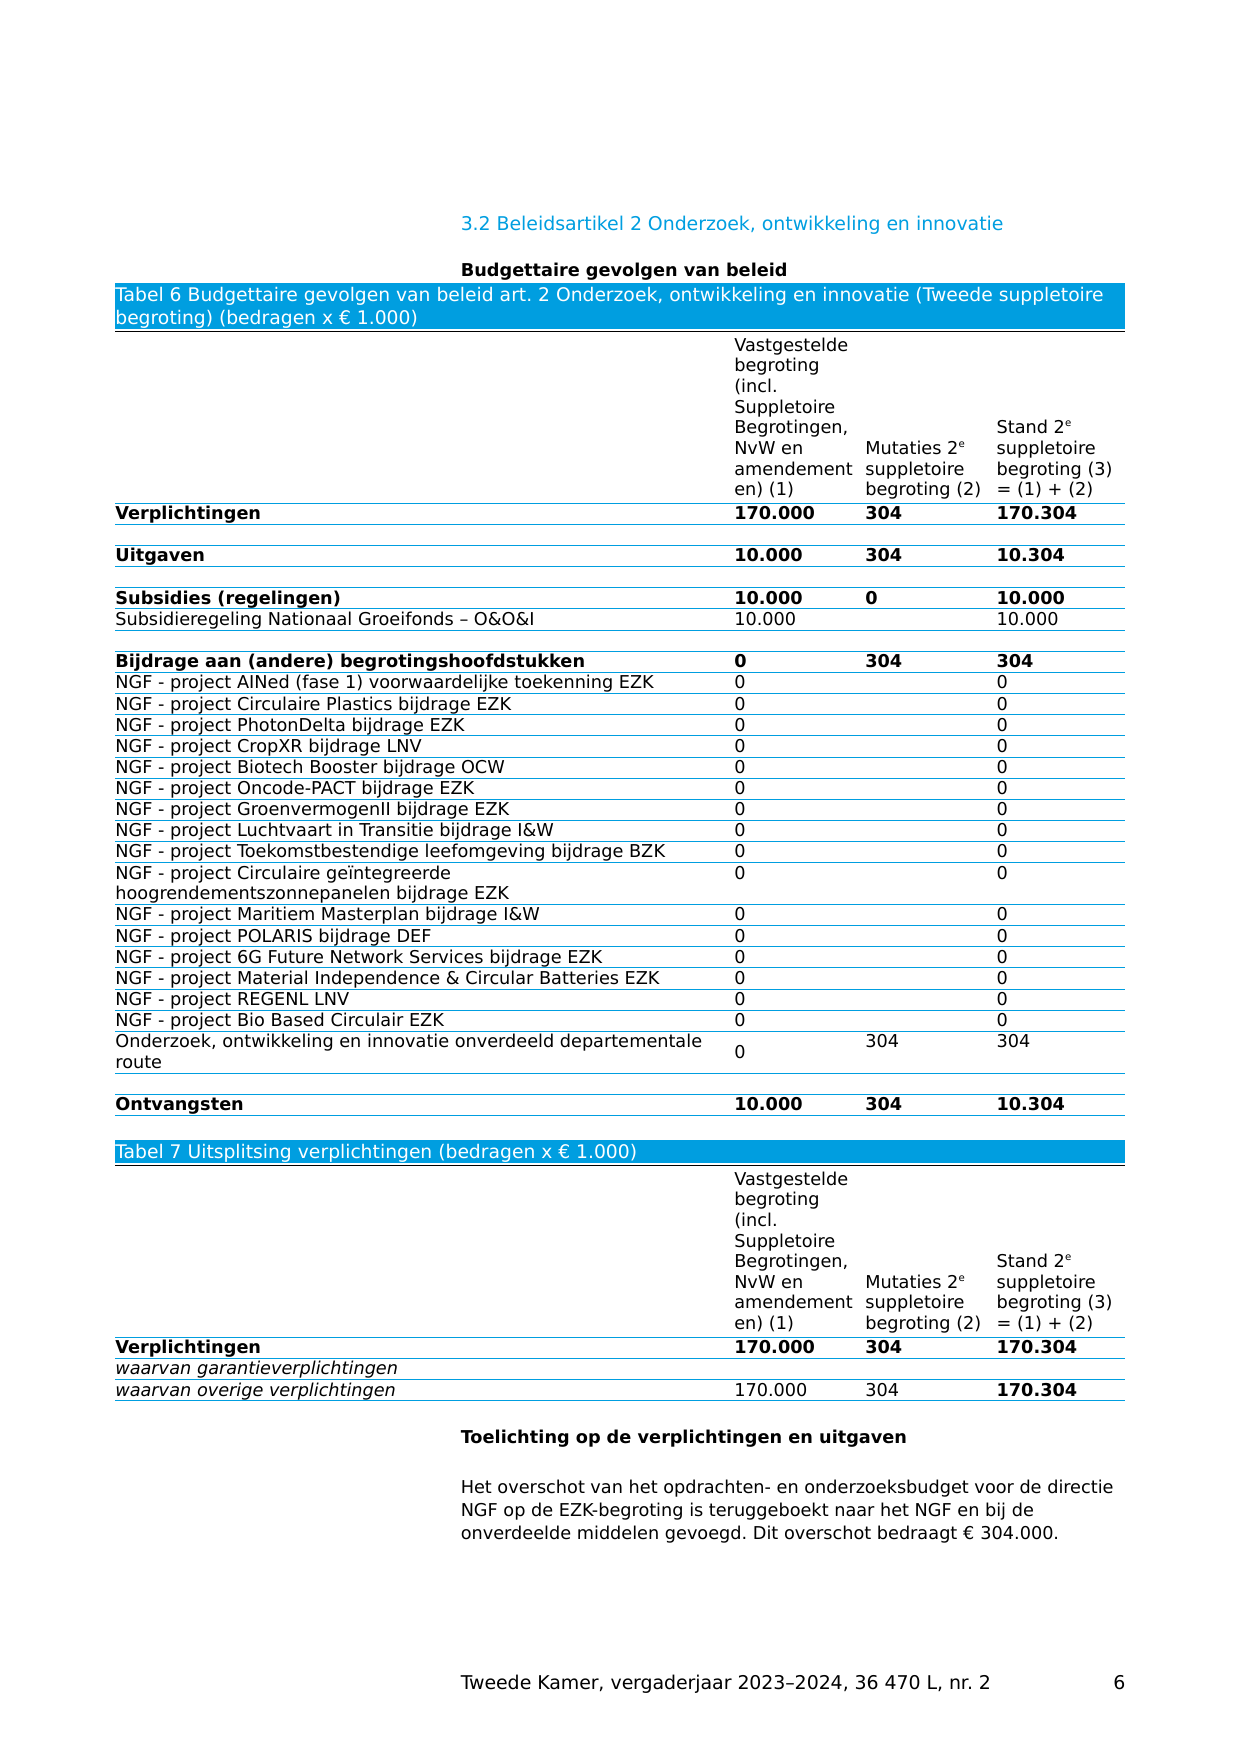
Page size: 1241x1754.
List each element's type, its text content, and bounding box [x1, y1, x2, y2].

table_cell [115, 631, 731, 651]
table_cell 304 [862, 546, 993, 566]
table_cell [862, 567, 993, 587]
table_cell Verplichtingen [115, 1338, 731, 1358]
table_cell NGF - project Bio Based Circulair EZK [115, 1011, 731, 1031]
table_cell [862, 926, 993, 946]
table_cell 10.000 [731, 609, 862, 629]
table_cell waarvan garantieverplichtingen [115, 1359, 731, 1379]
table_cell [862, 1011, 993, 1031]
table_cell Mutaties 2e suppletoire begroting (2) [862, 1166, 993, 1337]
table_cell [862, 694, 993, 714]
table_cell [994, 567, 1125, 587]
table_cell 170.000 [731, 504, 862, 524]
table_cell 0 [994, 736, 1125, 756]
table_cell 0 [994, 842, 1125, 862]
table_cell NGF - project Oncode-PACT bijdrage EZK [115, 779, 731, 799]
table_cell [862, 758, 993, 777]
table_cell [115, 332, 731, 503]
table_cell 0 [994, 821, 1125, 841]
table_cell [862, 968, 993, 988]
table_cell Uitgaven [115, 546, 731, 566]
table_cell NGF - project Material Independence & Circular Batteries EZK [115, 968, 731, 988]
table_cell NGF - project Circulaire geïntegreerde hoogrendementszonnepanelen bijdrage EZK [115, 863, 731, 904]
table_cell 0 [994, 1011, 1125, 1031]
table_cell 304 [862, 1095, 993, 1115]
table_cell NGF - project Luchtvaart in Transitie bijdrage I&W [115, 821, 731, 841]
table_cell 10.304 [994, 546, 1125, 566]
table_cell NGF - project PhotonDelta bijdrage EZK [115, 715, 731, 735]
table_cell [731, 525, 862, 545]
table_cell Bijdrage aan (andere) begrotingshoofdstukken [115, 652, 731, 672]
table_cell 0 [994, 758, 1125, 777]
table_cell 10.000 [731, 1095, 862, 1115]
table_cell [862, 863, 993, 904]
table_cell [731, 567, 862, 587]
table_cell 304 [994, 1032, 1125, 1072]
table_cell Ontvangsten [115, 1095, 731, 1115]
table_cell Onderzoek, ontwikkeling en innovatie onverdeeld departementale route [115, 1032, 731, 1072]
text Toelichting op de verplichtingen en uitgaven [461, 1426, 1125, 1448]
table_cell NGF - project 6G Future Network Services bijdrage EZK [115, 947, 731, 967]
table_cell Subsidieregeling Nationaal Groeifonds – O&O&I [115, 609, 731, 629]
table_cell [862, 715, 993, 735]
table_cell 0 [994, 947, 1125, 967]
table_cell 0 [731, 758, 862, 777]
table_cell 10.304 [994, 1095, 1125, 1115]
table_cell 170.304 [994, 1338, 1125, 1358]
table_cell NGF - project AINed (fase 1) voorwaardelijke toekenning EZK [115, 673, 731, 693]
table_cell 0 [731, 863, 862, 904]
table_cell Stand 2e suppletoire begroting (3) = (1) + (2) [994, 332, 1125, 503]
table_cell 304 [862, 652, 993, 672]
table_cell Vastgestelde begroting (incl. Suppletoire Begrotingen, NvW en amendementen) (1) [731, 332, 862, 503]
text Het overschot van het opdrachten- en onderzoeksbudget voor de directie NGF op de EZK-begroting is teruggeboekt naar het NGF en bij de onverdeelde middelen gevoegd. Dit overschot bedraagt € 304.000. [461, 1476, 1125, 1544]
table_cell 170.304 [994, 1380, 1125, 1400]
table_cell 0 [994, 800, 1125, 820]
table_cell [115, 567, 731, 587]
table_cell 0 [731, 800, 862, 820]
table_cell 304 [862, 1032, 993, 1072]
table_cell 304 [862, 1380, 993, 1400]
table_cell 0 [731, 947, 862, 967]
table_cell [862, 525, 993, 545]
table_cell [994, 1359, 1125, 1379]
table_cell [862, 821, 993, 841]
table_cell 0 [994, 990, 1125, 1009]
table_cell [862, 990, 993, 1009]
table_cell NGF - project Biotech Booster bijdrage OCW [115, 758, 731, 777]
table_cell 0 [994, 968, 1125, 988]
table_cell 0 [731, 1032, 862, 1072]
table_cell 0 [731, 968, 862, 988]
table_cell [731, 631, 862, 651]
table_cell NGF - project Maritiem Masterplan bijdrage I&W [115, 905, 731, 925]
table_cell [862, 842, 993, 862]
table_cell 304 [862, 504, 993, 524]
table_cell [862, 905, 993, 925]
table_cell 10.000 [731, 588, 862, 608]
table_cell 170.000 [731, 1380, 862, 1400]
table_cell 0 [731, 842, 862, 862]
table_cell [862, 1359, 993, 1379]
table_cell 170.000 [731, 1338, 862, 1358]
table_cell 0 [731, 673, 862, 693]
title 3.2 Beleidsartikel 2 Onderzoek, ontwikkeling en innovatie [461, 213, 1125, 235]
table_cell 0 [994, 905, 1125, 925]
table_cell 0 [731, 736, 862, 756]
table_cell 304 [994, 652, 1125, 672]
table_cell 0 [994, 673, 1125, 693]
table_cell [862, 609, 993, 629]
table_cell 0 [862, 588, 993, 608]
table_cell NGF - project CropXR bijdrage LNV [115, 736, 731, 756]
table_cell Stand 2e suppletoire begroting (3) = (1) + (2) [994, 1166, 1125, 1337]
table_cell 0 [731, 652, 862, 672]
table_cell 0 [994, 863, 1125, 904]
table_cell NGF - project GroenvermogenII bijdrage EZK [115, 800, 731, 820]
table_cell NGF - project Toekomstbestendige leefomgeving bijdrage BZK [115, 842, 731, 862]
table_cell 0 [731, 926, 862, 946]
table_cell [731, 1074, 862, 1094]
table_cell 0 [994, 694, 1125, 714]
table_cell Vastgestelde begroting (incl. Suppletoire Begrotingen, NvW en amendementen) (1) [731, 1166, 862, 1337]
table_cell [115, 1074, 731, 1094]
table_cell 10.000 [994, 609, 1125, 629]
table_cell [994, 1074, 1125, 1094]
table_cell NGF - project Circulaire Plastics bijdrage EZK [115, 694, 731, 714]
table_cell 0 [994, 715, 1125, 735]
table_cell 0 [731, 990, 862, 1009]
table_cell Mutaties 2e suppletoire begroting (2) [862, 332, 993, 503]
table_cell 0 [731, 1011, 862, 1031]
table_cell [862, 1074, 993, 1094]
table_cell [862, 673, 993, 693]
table_cell [862, 947, 993, 967]
table_cell NGF - project REGENL LNV [115, 990, 731, 1009]
table_cell [862, 631, 993, 651]
table_cell [115, 525, 731, 545]
table_cell [994, 631, 1125, 651]
table_cell 0 [731, 821, 862, 841]
table_cell [994, 525, 1125, 545]
text Budgettaire gevolgen van beleid [461, 258, 1125, 281]
table_cell 0 [731, 715, 862, 735]
table_cell 0 [994, 926, 1125, 946]
table_cell Verplichtingen [115, 504, 731, 524]
table_cell 170.304 [994, 504, 1125, 524]
table_cell [862, 779, 993, 799]
table_cell 10.000 [731, 546, 862, 566]
table_cell 0 [731, 694, 862, 714]
table_cell [115, 1166, 731, 1337]
table_cell NGF - project POLARIS bijdrage DEF [115, 926, 731, 946]
table_cell [731, 1359, 862, 1379]
table_cell 10.000 [994, 588, 1125, 608]
table_cell 0 [731, 779, 862, 799]
table_cell [862, 800, 993, 820]
table_cell Subsidies (regelingen) [115, 588, 731, 608]
table_cell 0 [731, 905, 862, 925]
table_cell [862, 736, 993, 756]
table_cell waarvan overige verplichtingen [115, 1380, 731, 1400]
table_cell 0 [994, 779, 1125, 799]
table_cell 304 [862, 1338, 993, 1358]
